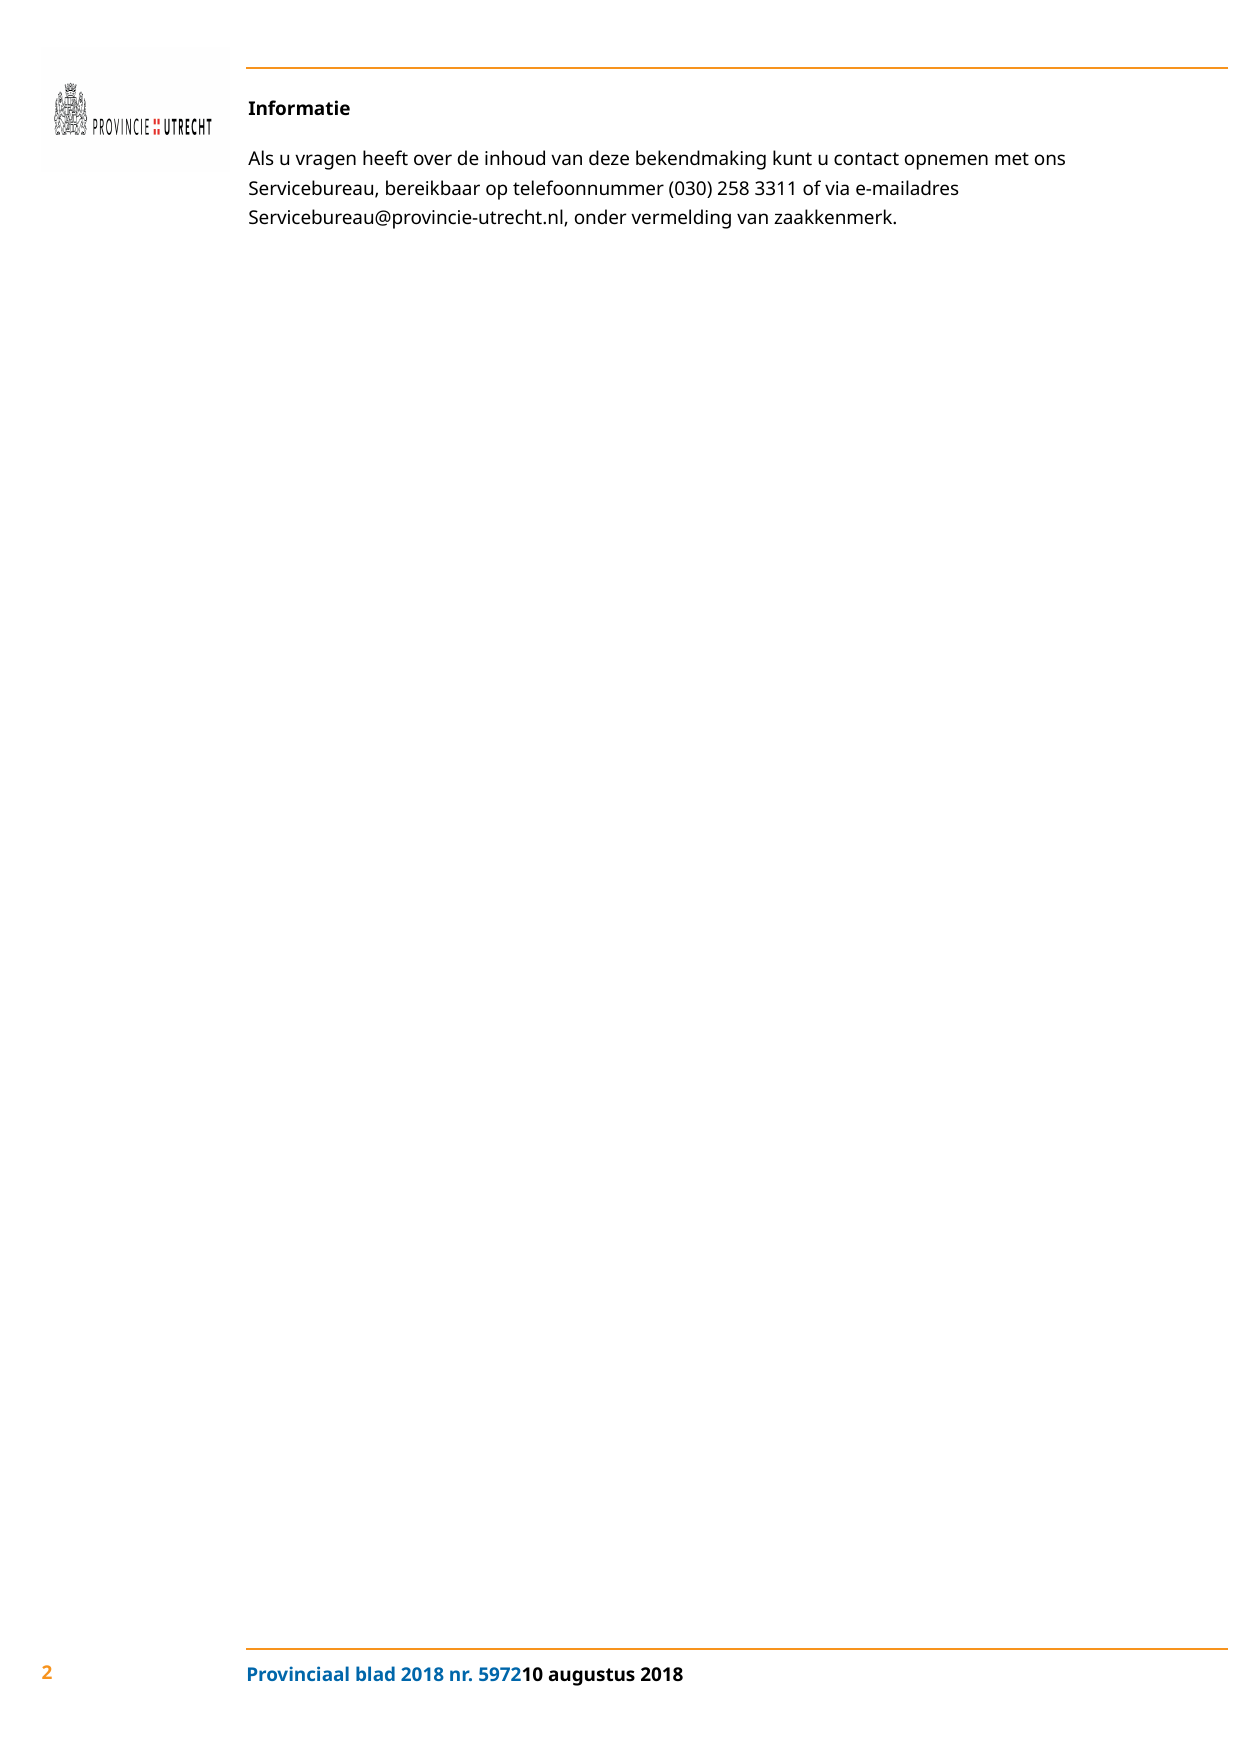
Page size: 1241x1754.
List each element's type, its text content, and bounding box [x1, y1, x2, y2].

picture [41, 47, 231, 172]
text Informatie [248, 95, 1152, 121]
text Als u vragen heeft over de inhoud van deze bekendmaking kunt u contact opnemen met ons Servicebureau, bereikbaar op telefoonnummer (030) 258 3311 of via e-mailadres Servicebureau@provincie-utrecht.nl, onder vermelding van zaakkenmerk. [248, 145, 1152, 230]
